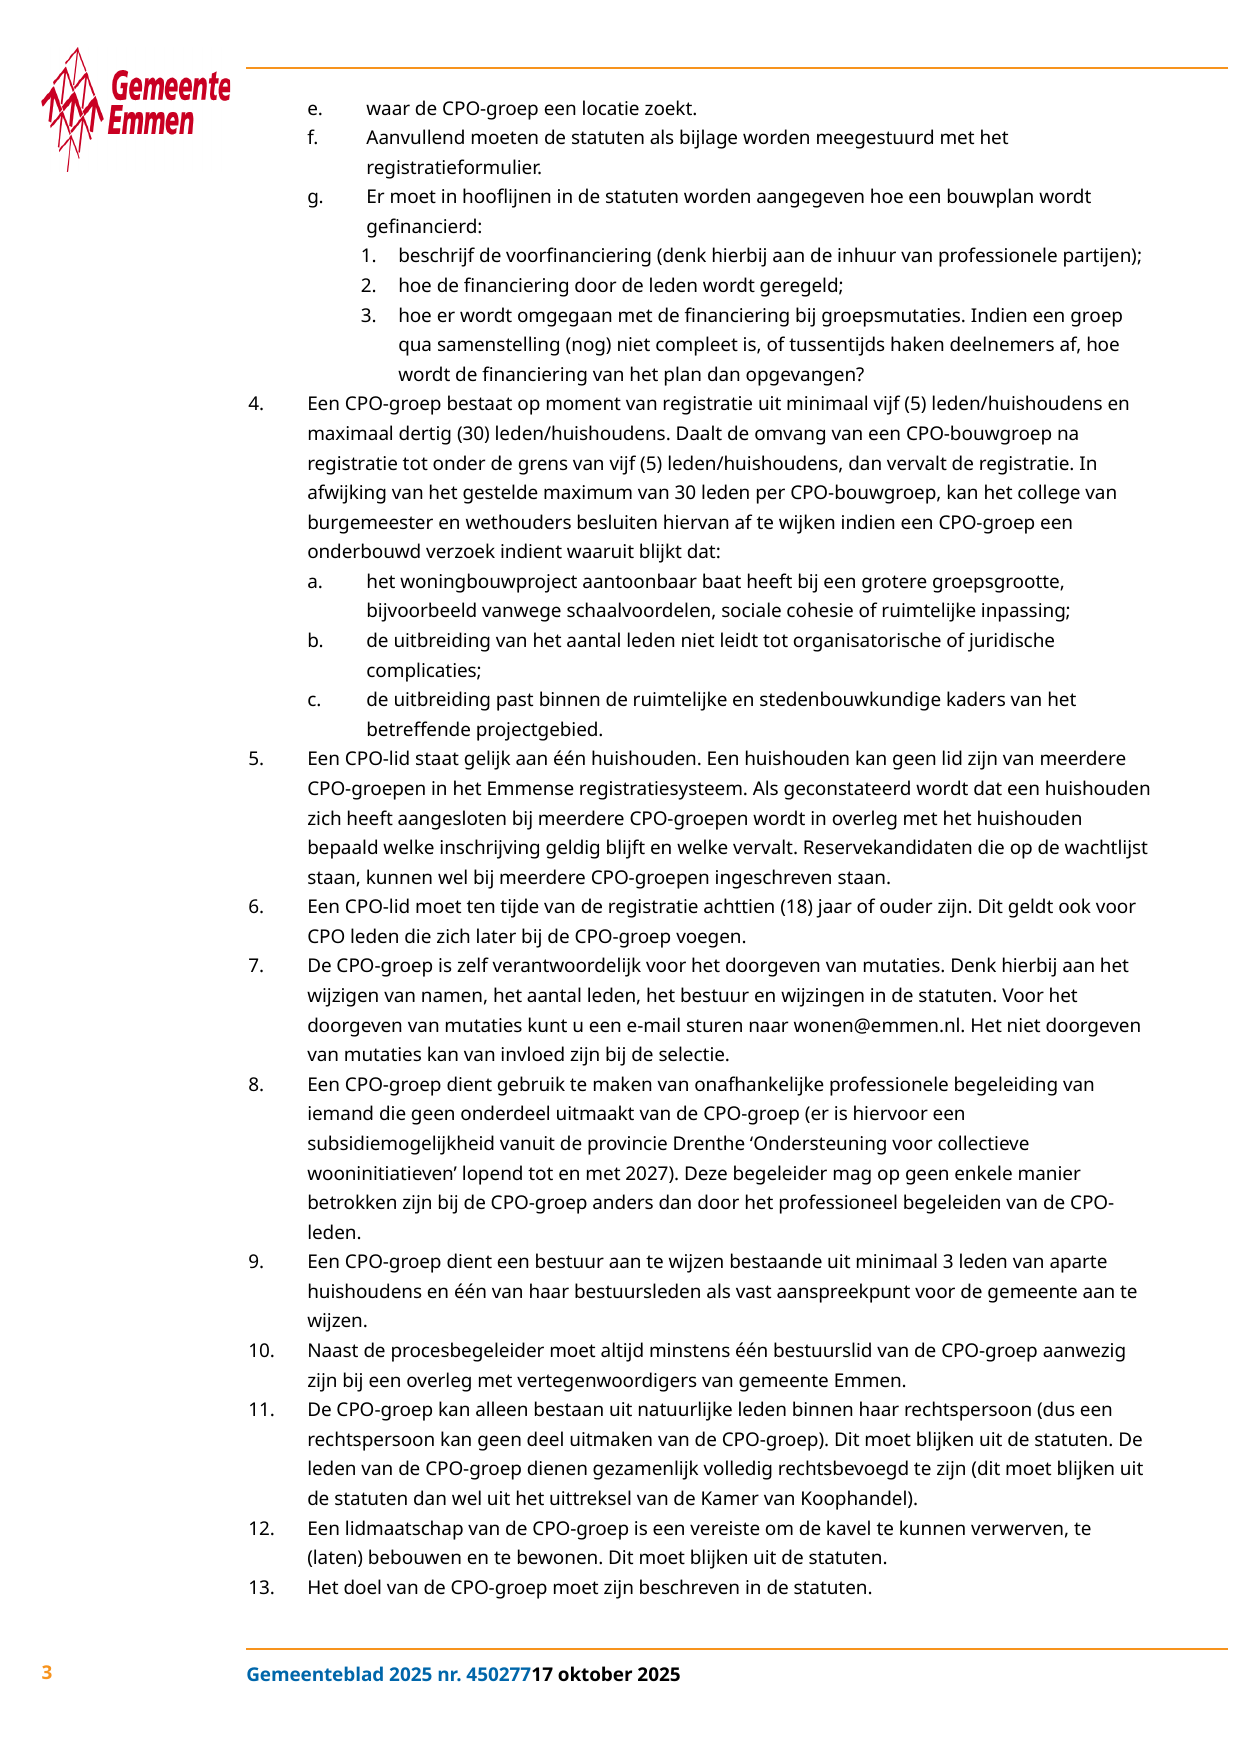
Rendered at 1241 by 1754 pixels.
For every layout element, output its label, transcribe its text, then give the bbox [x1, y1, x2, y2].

list Een CPO-lid moet ten tijde van de registratie achttien (18) jaar of ouder zijn. Dit geldt ook voor CPO leden die zich later bij de CPO-groep voegen. [248, 893, 1152, 949]
picture [41, 47, 231, 172]
list Een lidmaatschap van de CPO-groep is een vereiste om de kavel te kunnen verwerven, te (laten) bebouwen en te bewonen. Dit moet blijken uit de statuten. [248, 1515, 1152, 1570]
list Aanvullend moeten de statuten als bijlage worden meegestuurd met het registratieformulier. [307, 124, 1152, 180]
list Het doel van de CPO-groep moet zijn beschreven in de statuten. [248, 1574, 1152, 1600]
list De CPO-groep is zelf verantwoordelijk voor het doorgeven van mutaties. Denk hierbij aan het wijzigen van namen, het aantal leden, het bestuur en wijzingen in de statuten. Voor het doorgeven van mutaties kunt u een e-mail sturen naar wonen@emmen.nl. Het niet doorgeven van mutaties kan van invloed zijn bij de selectie. [248, 953, 1152, 1067]
list De CPO-groep kan alleen bestaan uit natuurlijke leden binnen haar rechtspersoon (dus een rechtspersoon kan geen deel uitmaken van de CPO-groep). Dit moet blijken uit de statuten. De leden van de CPO-groep dienen gezamenlijk volledig rechtsbevoegd te zijn (dit moet blijken uit de statuten dan wel uit het uittreksel van de Kamer van Koophandel). [248, 1396, 1152, 1511]
list hoe er wordt omgegaan met de financiering bij groepsmutaties. Indien een groep qua samenstelling (nog) niet compleet is, of tussentijds haken deelnemers af, hoe wordt de financiering van het plan dan opgevangen? [361, 302, 1152, 387]
list Er moet in hooflijnen in de statuten worden aangegeven hoe een bouwplan wordt gefinancierd: [307, 183, 1152, 239]
list Een CPO-lid staat gelijk aan één huishouden. Een huishouden kan geen lid zijn van meerdere CPO-groepen in het Emmense registratiesysteem. Als geconstateerd wordt dat een huishouden zich heeft aangesloten bij meerdere CPO-groepen wordt in overleg met het huishouden bepaald welke inschrijving geldig blijft en welke vervalt. Reservekandidaten die op de wachtlijst staan, kunnen wel bij meerdere CPO-groepen ingeschreven staan. [248, 746, 1152, 890]
list de uitbreiding past binnen de ruimtelijke en stedenbouwkundige kaders van het betreffende projectgebied. [307, 686, 1152, 742]
list de uitbreiding van het aantal leden niet leidt tot organisatorische of juridische complicaties; [307, 627, 1152, 683]
list Een CPO-groep dient gebruik te maken van onafhankelijke professionele begeleiding van iemand die geen onderdeel uitmaakt van de CPO-groep (er is hiervoor een subsidiemogelijkheid vanuit de provincie Drenthe ‘Ondersteuning voor collectieve wooninitiatieven’ lopend tot en met 2027). Deze begeleider mag op geen enkele manier betrokken zijn bij de CPO-groep anders dan door het professioneel begeleiden van de CPO-leden. [248, 1071, 1152, 1245]
list Een CPO-groep dient een bestuur aan te wijzen bestaande uit minimaal 3 leden van aparte huishoudens en één van haar bestuursleden als vast aanspreekpunt voor de gemeente aan te wijzen. [248, 1248, 1152, 1333]
list Een CPO-groep bestaat op moment van registratie uit minimaal vijf (5) leden/huishoudens en maximaal dertig (30) leden/huishoudens. Daalt de omvang van een CPO-bouwgroep na registratie tot onder de grens van vijf (5) leden/huishoudens, dan vervalt de registratie. In afwijking van het gestelde maximum van 30 leden per CPO-bouwgroep, kan het college van burgemeester en wethouders besluiten hiervan af te wijken indien een CPO-groep een onderbouwd verzoek indient waaruit blijkt dat: [248, 391, 1152, 564]
list het woningbouwproject aantoonbaar baat heeft bij een grotere groepsgrootte, bijvoorbeeld vanwege schaalvoordelen, sociale cohesie of ruimtelijke inpassing; [307, 568, 1152, 623]
list waar de CPO-groep een locatie zoekt. [307, 95, 1152, 121]
list beschrijf de voorfinanciering (denk hierbij aan de inhuur van professionele partijen); [361, 243, 1152, 268]
list Naast de procesbegeleider moet altijd minstens één bestuurslid van de CPO-groep aanwezig zijn bij een overleg met vertegenwoordigers van gemeente Emmen. [248, 1337, 1152, 1393]
list hoe de financiering door de leden wordt geregeld; [361, 272, 1152, 298]
